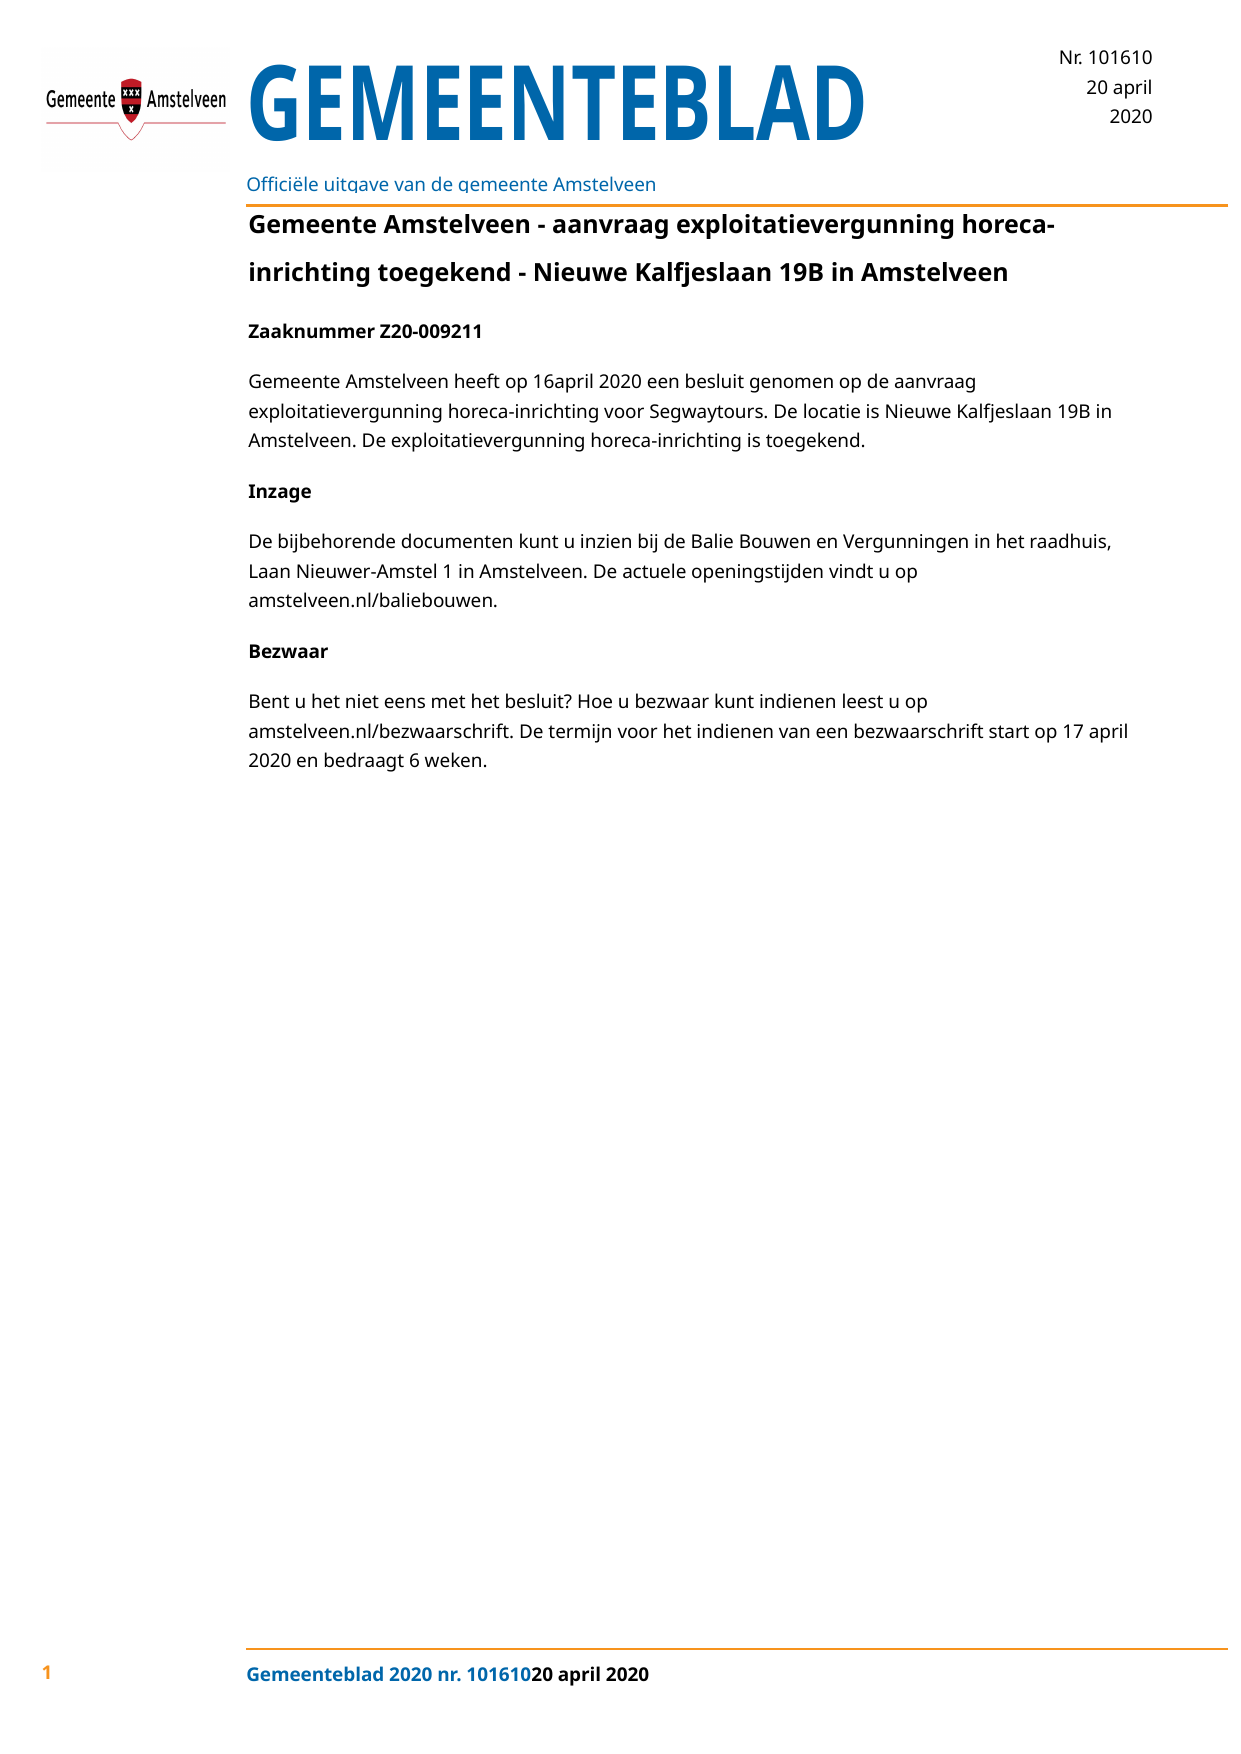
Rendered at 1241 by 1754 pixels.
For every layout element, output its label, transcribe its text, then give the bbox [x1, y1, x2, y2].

text Inzage [248, 478, 1152, 504]
text Zaaknummer Z20-009211 [248, 318, 1152, 344]
text Bent u het niet eens met het besluit? Hoe u bezwaar kunt indienen leest u op amstelveen.nl/bezwaarschrift. De termijn voor het indienen van een bezwaarschrift start op 17 april 2020 en bedraagt 6 weken. [248, 688, 1152, 773]
text Gemeente Amstelveen heeft op 16april 2020 een besluit genomen op de aanvraag exploitatievergunning horeca-inrichting voor Segwaytours. De locatie is Nieuwe Kalfjeslaan 19B in Amstelveen. De exploitatievergunning horeca-inrichting is toegekend. [248, 368, 1152, 453]
text De bijbehorende documenten kunt u inzien bij de Balie Bouwen en Vergunningen in het raadhuis, Laan Nieuwer-Amstel 1 in Amstelveen. De actuele openingstijden vindt u op amstelveen.nl/baliebouwen. [248, 528, 1152, 613]
text Bezwaar [248, 638, 1152, 664]
text Gemeente Amstelveen - aanvraag exploitatievergunning horeca-inrichting toegekend - Nieuwe Kalfjeslaan 19B in Amstelveen [248, 207, 1152, 288]
picture [41, 47, 231, 172]
